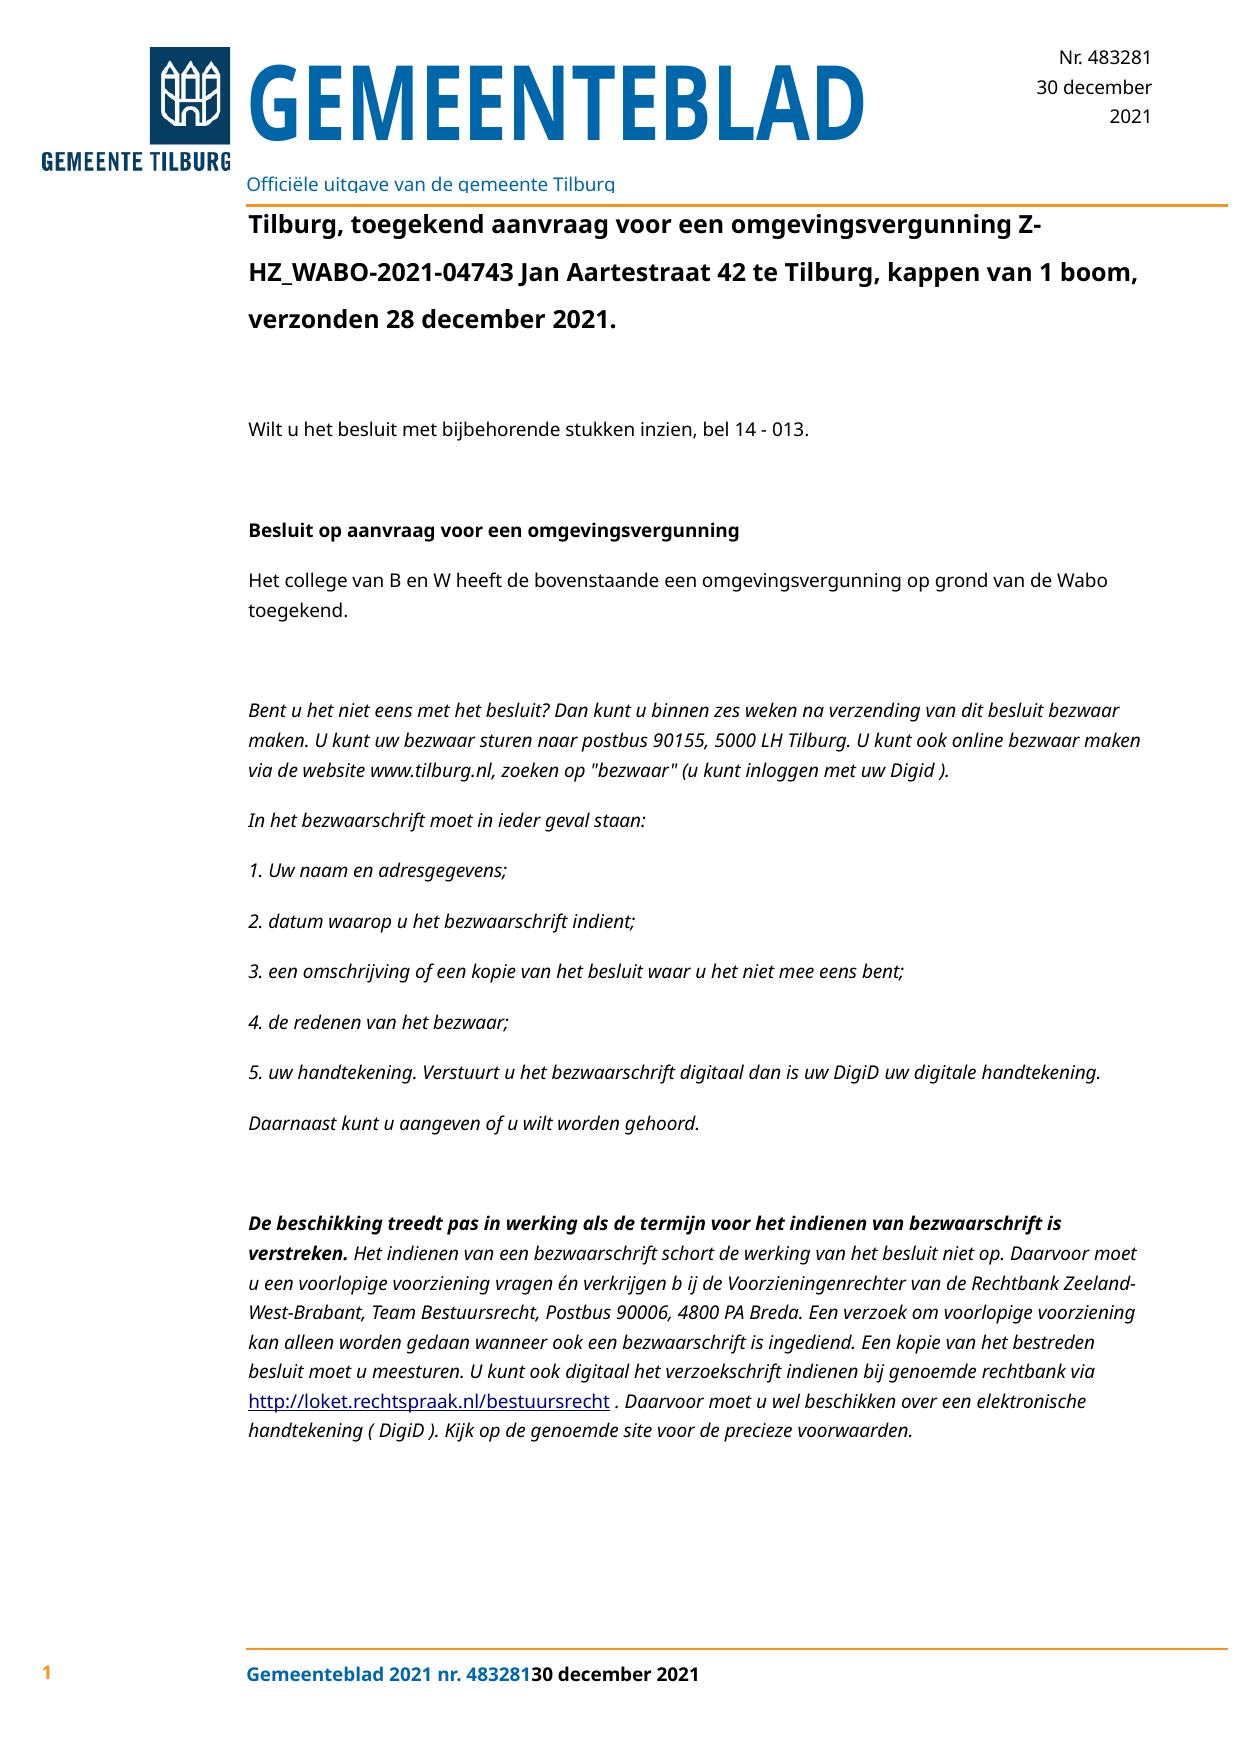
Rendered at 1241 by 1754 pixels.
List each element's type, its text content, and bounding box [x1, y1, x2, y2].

text Daarnaast kunt u aangeven of u wilt worden gehoord. [248, 1110, 1152, 1135]
text Wilt u het besluit met bijbehorende stukken inzien, bel 14 - 013. [248, 416, 1152, 442]
text Besluit op aanvraag voor een omgevingsvergunning [248, 517, 1152, 542]
picture [41, 47, 231, 172]
text 5. uw handtekening. Verstuurt u het bezwaarschrift digitaal dan is uw DigiD uw digitale handtekening. [248, 1059, 1152, 1085]
text 1. Uw naam en adresgegevens; [248, 858, 1152, 883]
text De beschikking treedt pas in werking als de termijn voor het indienen van bezwaarschrift is verstreken. Het indienen van een bezwaarschrift schort de werking van het besluit niet op. Daarvoor moet u een voorlopige voorziening vragen én verkrijgen b ij de Voorzieningenrechter van de Rechtbank Zeeland-West-Brabant, Team Bestuursrecht, Postbus 90006, 4800 PA Breda. Een verzoek om voorlopige voorziening kan alleen worden gedaan wanneer ook een bezwaarschrift is ingediend. Een kopie van het bestreden besluit moet u meesturen. U kunt ook digitaal het verzoekschrift indienen bij genoemde rechtbank via http://loket.rechtspraak.nl/bestuursrecht . Daarvoor moet u wel beschikken over een elektronische handtekening ( DigiD ). Kijk op de genoemde site voor de precieze voorwaarden. [248, 1211, 1152, 1443]
text 2. datum waarop u het bezwaarschrift indient; [248, 908, 1152, 934]
text 4. de redenen van het bezwaar; [248, 1009, 1152, 1034]
text In het bezwaarschrift moet in ieder geval staan: [248, 807, 1152, 833]
text 3. een omschrijving of een kopie van het besluit waar u het niet mee eens bent; [248, 958, 1152, 984]
text Bent u het niet eens met het besluit? Dan kunt u binnen zes weken na verzending van dit besluit bezwaar maken. U kunt uw bezwaar sturen naar postbus 90155, 5000 LH Tilburg. U kunt ook online bezwaar maken via de website www.tilburg.nl, zoeken op "bezwaar" (u kunt inloggen met uw Digid ). [248, 698, 1152, 782]
text Tilburg, toegekend aanvraag voor een omgevingsvergunning Z-HZ_WABO-2021-04743 Jan Aartestraat 42 te Tilburg, kappen van 1 boom, verzonden 28 december 2021. [248, 207, 1152, 336]
text Het college van B en W heeft de bovenstaande een omgevingsvergunning op grond van de Wabo toegekend. [248, 567, 1152, 622]
